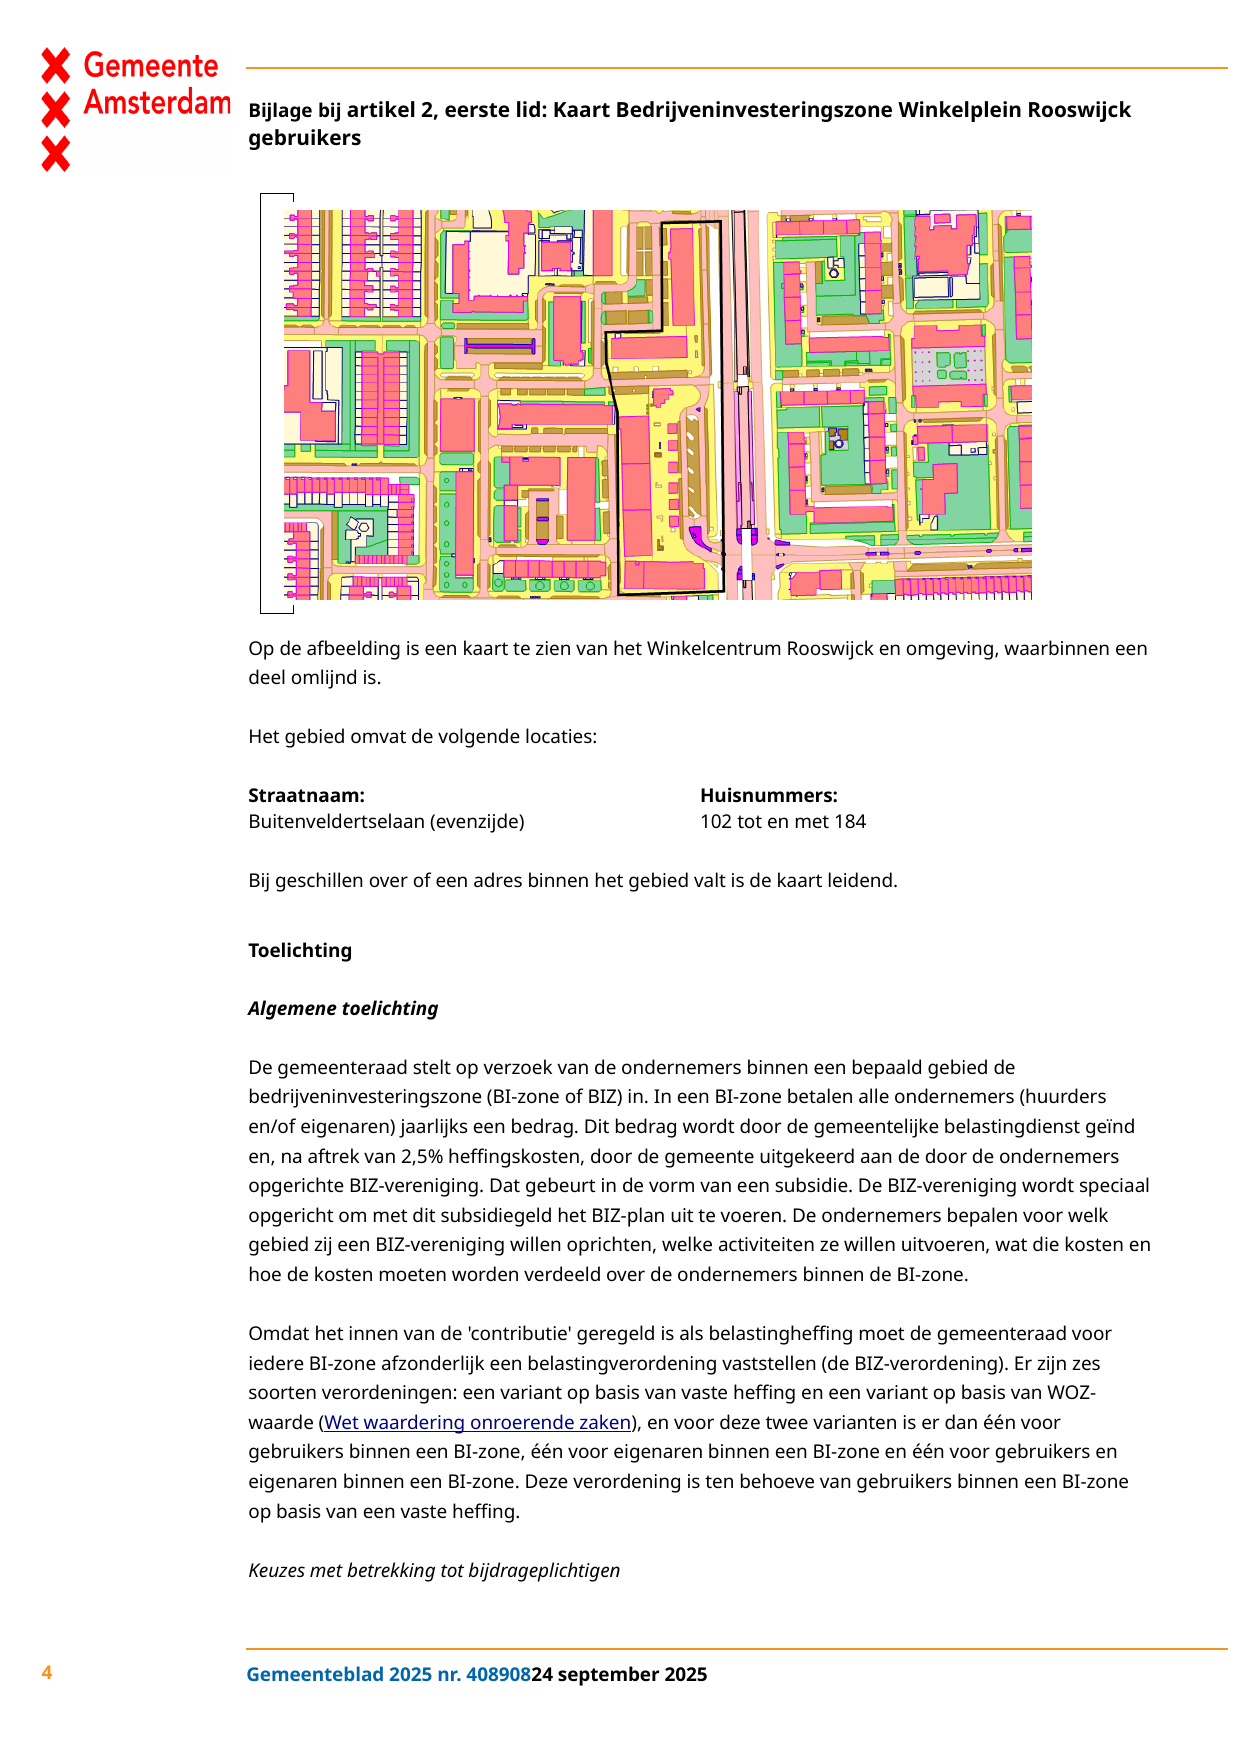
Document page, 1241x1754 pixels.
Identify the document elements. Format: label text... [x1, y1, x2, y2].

text De gemeenteraad stelt op verzoek van de ondernemers binnen een bepaald gebied de bedrijveninvesteringszone (BI-zone of BIZ) in. In een BI-zone betalen alle ondernemers (huurders en/of eigenaren) jaarlijks een bedrag. Dit bedrag wordt door de gemeentelijke belastingdienst geïnd en, na aftrek van 2,5% heffingskosten, door de gemeente uitgekeerd aan de door de ondernemers opgerichte BIZ-vereniging. Dat gebeurt in de vorm van een subsidie. De BIZ-vereniging wordt speciaal opgericht om met dit subsidiegeld het BIZ-plan uit te voeren. De ondernemers bepalen voor welk gebied zij een BIZ-vereniging willen oprichten, welke activiteiten ze willen uitvoeren, wat die kosten en hoe de kosten moeten worden verdeeld over de ondernemers binnen de BI-zone. [248, 1054, 1152, 1287]
text Keuzes met betrekking tot bijdrageplichtigen [248, 1557, 1152, 1583]
picture [41, 47, 231, 172]
text Het gebied omvat de volgende locaties: [248, 723, 1152, 749]
table_header Huisnummers: [700, 783, 1152, 808]
table_cell 102 tot en met 184 [700, 809, 1152, 834]
text Omdat het innen van de 'contributie' geregeld is als belastingheffing moet de gemeenteraad voor iedere BI-zone afzonderlijk een belastingverordening vaststellen (de BIZ-verordening). Er zijn zes soorten verordeningen: een variant op basis van vaste heffing en een variant op basis van WOZ-waarde (Wet waardering onroerende zaken), en voor deze twee varianten is er dan één voor gebruikers binnen een BI-zone, één voor eigenaren binnen een BI-zone en één voor gebruikers en eigenaren binnen een BI-zone. Deze verordening is ten behoeve van gebruikers binnen een BI-zone op basis van een vaste heffing. [248, 1320, 1152, 1524]
text Op de afbeelding is een kaart te zien van het Winkelcentrum Rooswijck en omgeving, waarbinnen een deel omlijnd is. [248, 635, 1152, 690]
table_cell Buitenveldertselaan (evenzijde) [248, 809, 700, 834]
text Bijlage bij artikel 2, eerste lid: Kaart Bedrijveninvesteringszone Winkelplein Rooswijck gebruikers [248, 95, 1152, 152]
picture [268, 202, 1037, 605]
table_header Straatnaam: [248, 783, 700, 808]
text Bij geschillen over of een adres binnen het gebied valt is de kaart leidend. [248, 867, 1152, 893]
text Algemene toelichting [248, 995, 1152, 1021]
text Toelichting [248, 926, 1152, 966]
